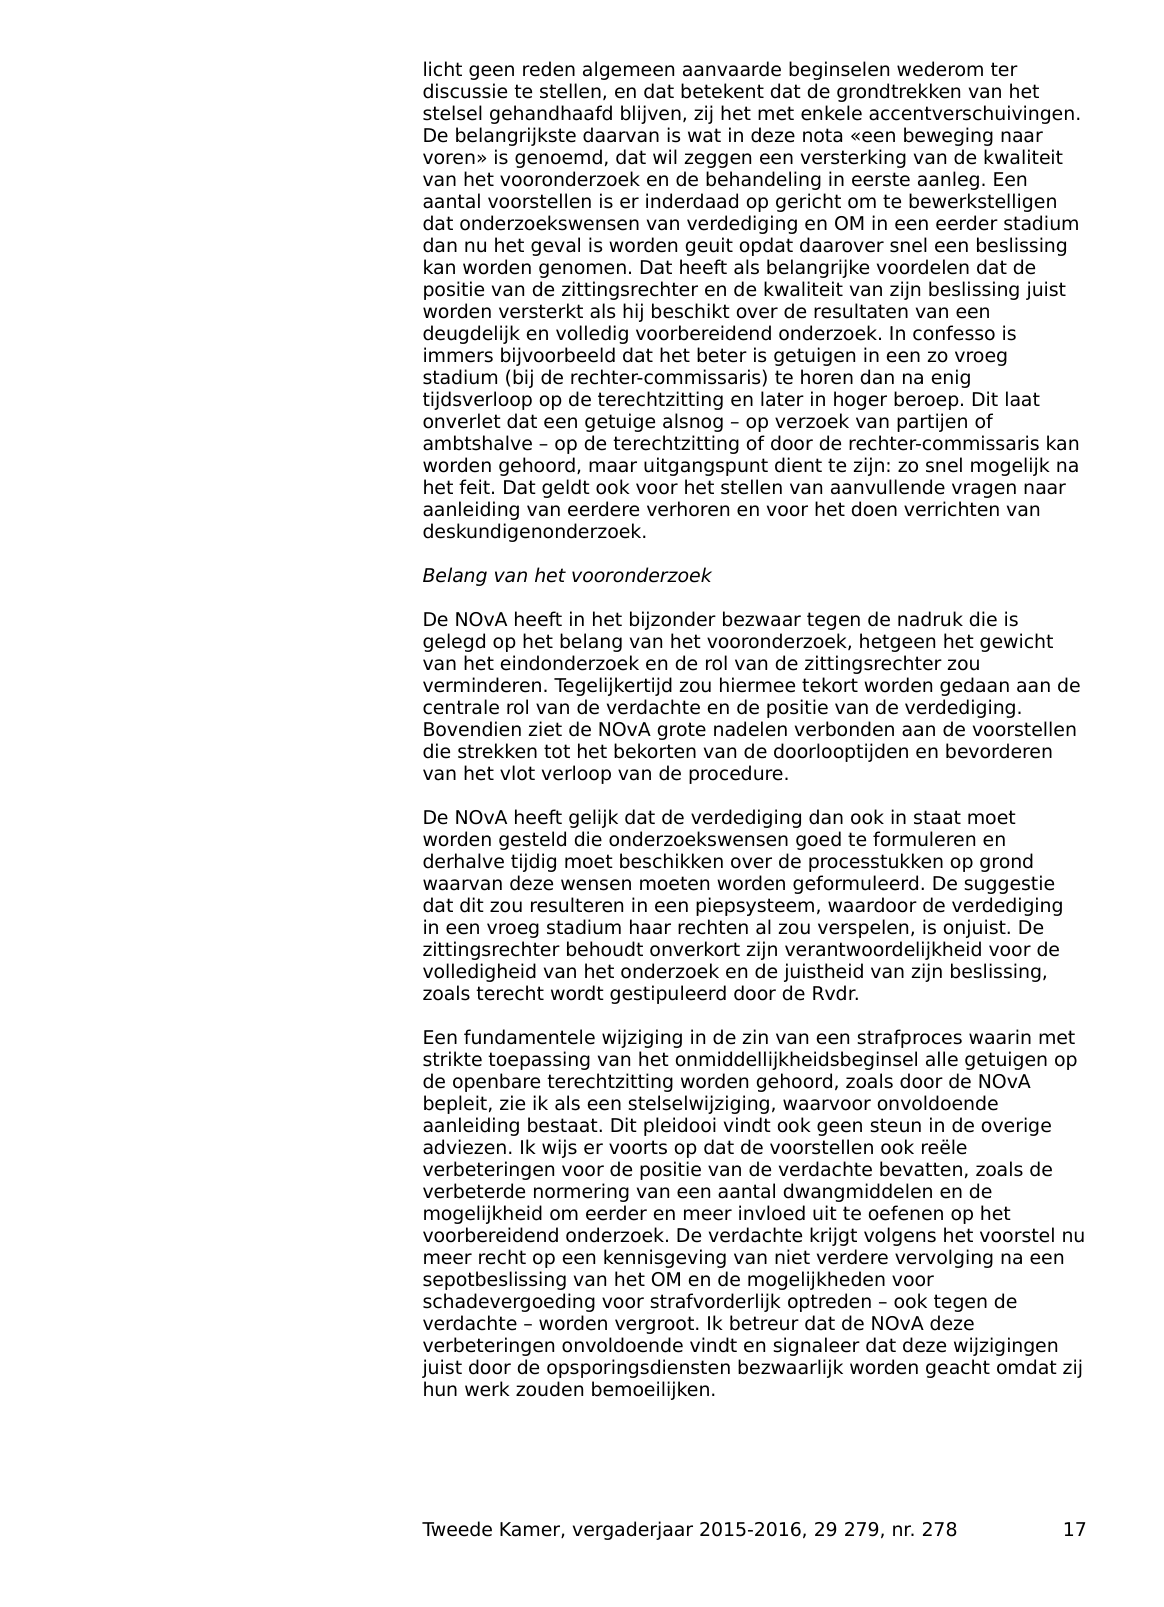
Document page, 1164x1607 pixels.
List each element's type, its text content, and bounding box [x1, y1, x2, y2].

text licht geen reden algemeen aanvaarde beginselen wederom ter discussie te stellen, en dat betekent dat de grondtrekken van het stelsel gehandhaafd blijven, zij het met enkele accentverschuivingen. De belangrijkste daarvan is wat in deze nota «een beweging naar voren» is genoemd, dat wil zeggen een versterking van de kwaliteit van het vooronderzoek en de behandeling in eerste aanleg. Een aantal voorstellen is er inderdaad op gericht om te bewerkstelligen dat onderzoekswensen van verdediging en OM in een eerder stadium dan nu het geval is worden geuit opdat daarover snel een beslissing kan worden genomen. Dat heeft als belangrijke voordelen dat de positie van de zittingsrechter en de kwaliteit van zijn beslissing juist worden versterkt als hij beschikt over de resultaten van een deugdelijk en volledig voorbereidend onderzoek. In confesso is immers bijvoorbeeld dat het beter is getuigen in een zo vroeg stadium (bij de rechter-commissaris) te horen dan na enig tijdsverloop op de terechtzitting en later in hoger beroep. Dit laat onverlet dat een getuige alsnog – op verzoek van partijen of ambtshalve – op de terechtzitting of door de rechter-commissaris kan worden gehoord, maar uitgangspunt dient te zijn: zo snel mogelijk na het feit. Dat geldt ook voor het stellen van aanvullende vragen naar aanleiding van eerdere verhoren en voor het doen verrichten van deskundigenonderzoek. [422, 59, 1087, 543]
text Belang van het vooronderzoek [422, 565, 1087, 587]
text De NOvA heeft gelijk dat de verdediging dan ook in staat moet worden gesteld die onderzoekswensen goed te formuleren en derhalve tijdig moet beschikken over de processtukken op grond waarvan deze wensen moeten worden geformuleerd. De suggestie dat dit zou resulteren in een piepsysteem, waardoor de verdediging in een vroeg stadium haar rechten al zou verspelen, is onjuist. De zittingsrechter behoudt onverkort zijn verantwoordelijkheid voor de volledigheid van het onderzoek en de juistheid van zijn beslissing, zoals terecht wordt gestipuleerd door de Rvdr. [422, 807, 1087, 1005]
text De NOvA heeft in het bijzonder bezwaar tegen de nadruk die is gelegd op het belang van het vooronderzoek, hetgeen het gewicht van het eindonderzoek en de rol van de zittingsrechter zou verminderen. Tegelijkertijd zou hiermee tekort worden gedaan aan de centrale rol van de verdachte en de positie van de verdediging. Bovendien ziet de NOvA grote nadelen verbonden aan de voorstellen die strekken tot het bekorten van de doorlooptijden en bevorderen van het vlot verloop van de procedure. [422, 609, 1087, 785]
text Een fundamentele wijziging in de zin van een strafproces waarin met strikte toepassing van het onmiddellijkheidsbeginsel alle getuigen op de openbare terechtzitting worden gehoord, zoals door de NOvA bepleit, zie ik als een stelselwijziging, waarvoor onvoldoende aanleiding bestaat. Dit pleidooi vindt ook geen steun in de overige adviezen. Ik wijs er voorts op dat de voorstellen ook reële verbeteringen voor de positie van de verdachte bevatten, zoals de verbeterde normering van een aantal dwangmiddelen en de mogelijkheid om eerder en meer invloed uit te oefenen op het voorbereidend onderzoek. De verdachte krijgt volgens het voorstel nu meer recht op een kennisgeving van niet verdere vervolging na een sepotbeslissing van het OM en de mogelijkheden voor schadevergoeding voor strafvorderlijk optreden – ook tegen de verdachte – worden vergroot. Ik betreur dat de NOvA deze verbeteringen onvoldoende vindt en signaleer dat deze wijzigingen juist door de opsporingsdiensten bezwaarlijk worden geacht omdat zij hun werk zouden bemoeilijken. [422, 1027, 1087, 1401]
